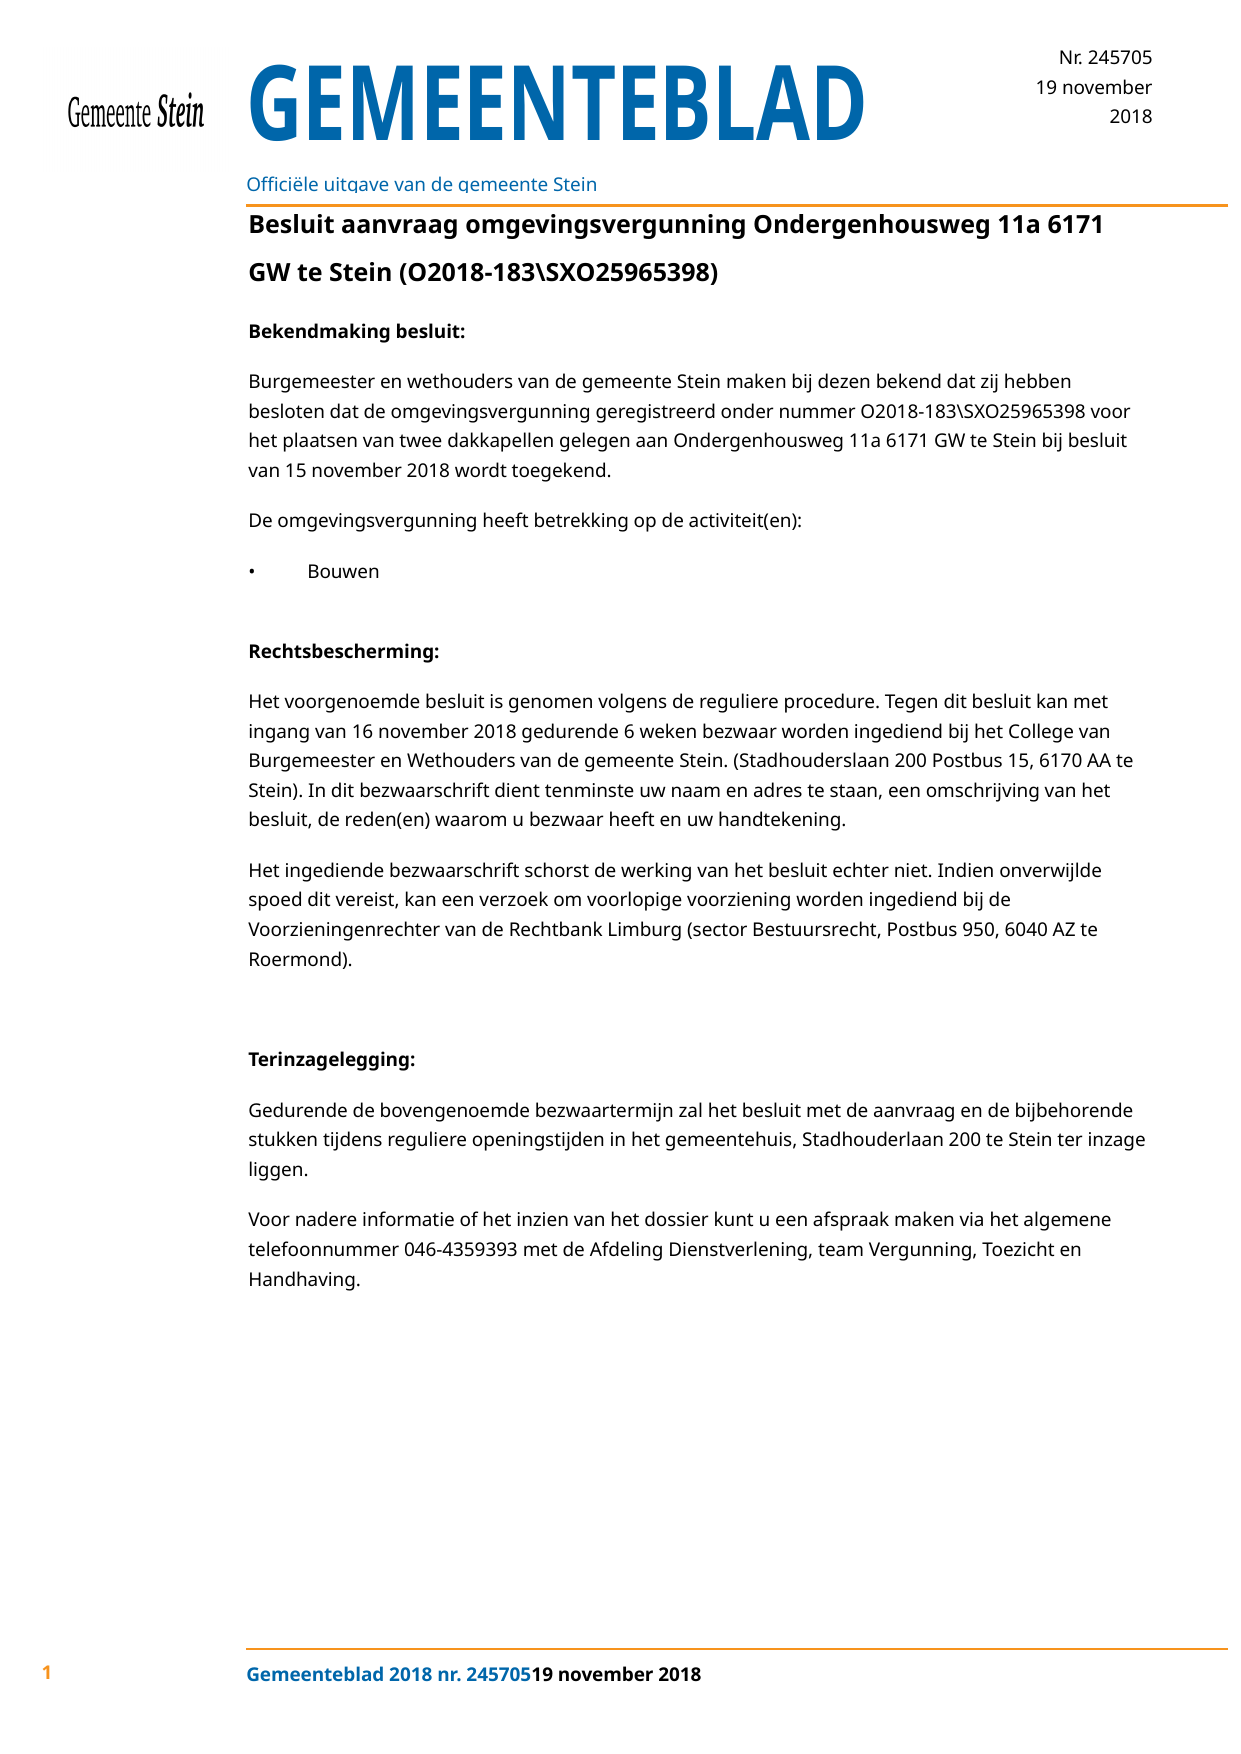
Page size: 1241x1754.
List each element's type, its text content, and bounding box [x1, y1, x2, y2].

text Voor nadere informatie of het inzien van het dossier kunt u een afspraak maken via het algemene telefoonnummer 046-4359393 met de Afdeling Dienstverlening, team Vergunning, Toezicht en Handhaving. [248, 1207, 1152, 1292]
text Besluit aanvraag omgevingsvergunning Ondergenhousweg 11a 6171 GW te Stein (O2018-183\SXO25965398) [248, 207, 1152, 288]
text Het ingediende bezwaarschrift schorst de werking van het besluit echter niet. Indien onverwijlde spoed dit vereist, kan een verzoek om voorlopige voorziening worden ingediend bij de Voorzieningenrechter van de Rechtbank Limburg (sector Bestuursrecht, Postbus 950, 6040 AZ te Roermond). [248, 857, 1152, 972]
list Bouwen [248, 558, 1152, 584]
text Terinzagelegging: [248, 1047, 1152, 1072]
text Het voorgenoemde besluit is genomen volgens de reguliere procedure. Tegen dit besluit kan met ingang van 16 november 2018 gedurende 6 weken bezwaar worden ingediend bij het College van Burgemeester en Wethouders van de gemeente Stein. (Stadhouderslaan 200 Postbus 15, 6170 AA te Stein). In dit bezwaarschrift dient tenminste uw naam en adres te staan, een omschrijving van het besluit, de reden(en) waarom u bezwaar heeft en uw handtekening. [248, 688, 1152, 832]
text Gedurende de bovengenoemde bezwaartermijn zal het besluit met de aanvraag en de bijbehorende stukken tijdens reguliere openingstijden in het gemeentehuis, Stadhouderlaan 200 te Stein ter inzage liggen. [248, 1097, 1152, 1182]
text De omgevingsvergunning heeft betrekking op de activiteit(en): [248, 507, 1152, 533]
text Rechtsbescherming: [248, 638, 1152, 664]
text Burgemeester en wethouders van de gemeente Stein maken bij dezen bekend dat zij hebben besloten dat de omgevingsvergunning geregistreerd onder nummer O2018-183\SXO25965398 voor het plaatsen van twee dakkapellen gelegen aan Ondergenhousweg 11a 6171 GW te Stein bij besluit van 15 november 2018 wordt toegekend. [248, 368, 1152, 483]
text Bekendmaking besluit: [248, 318, 1152, 344]
picture [41, 47, 231, 172]
